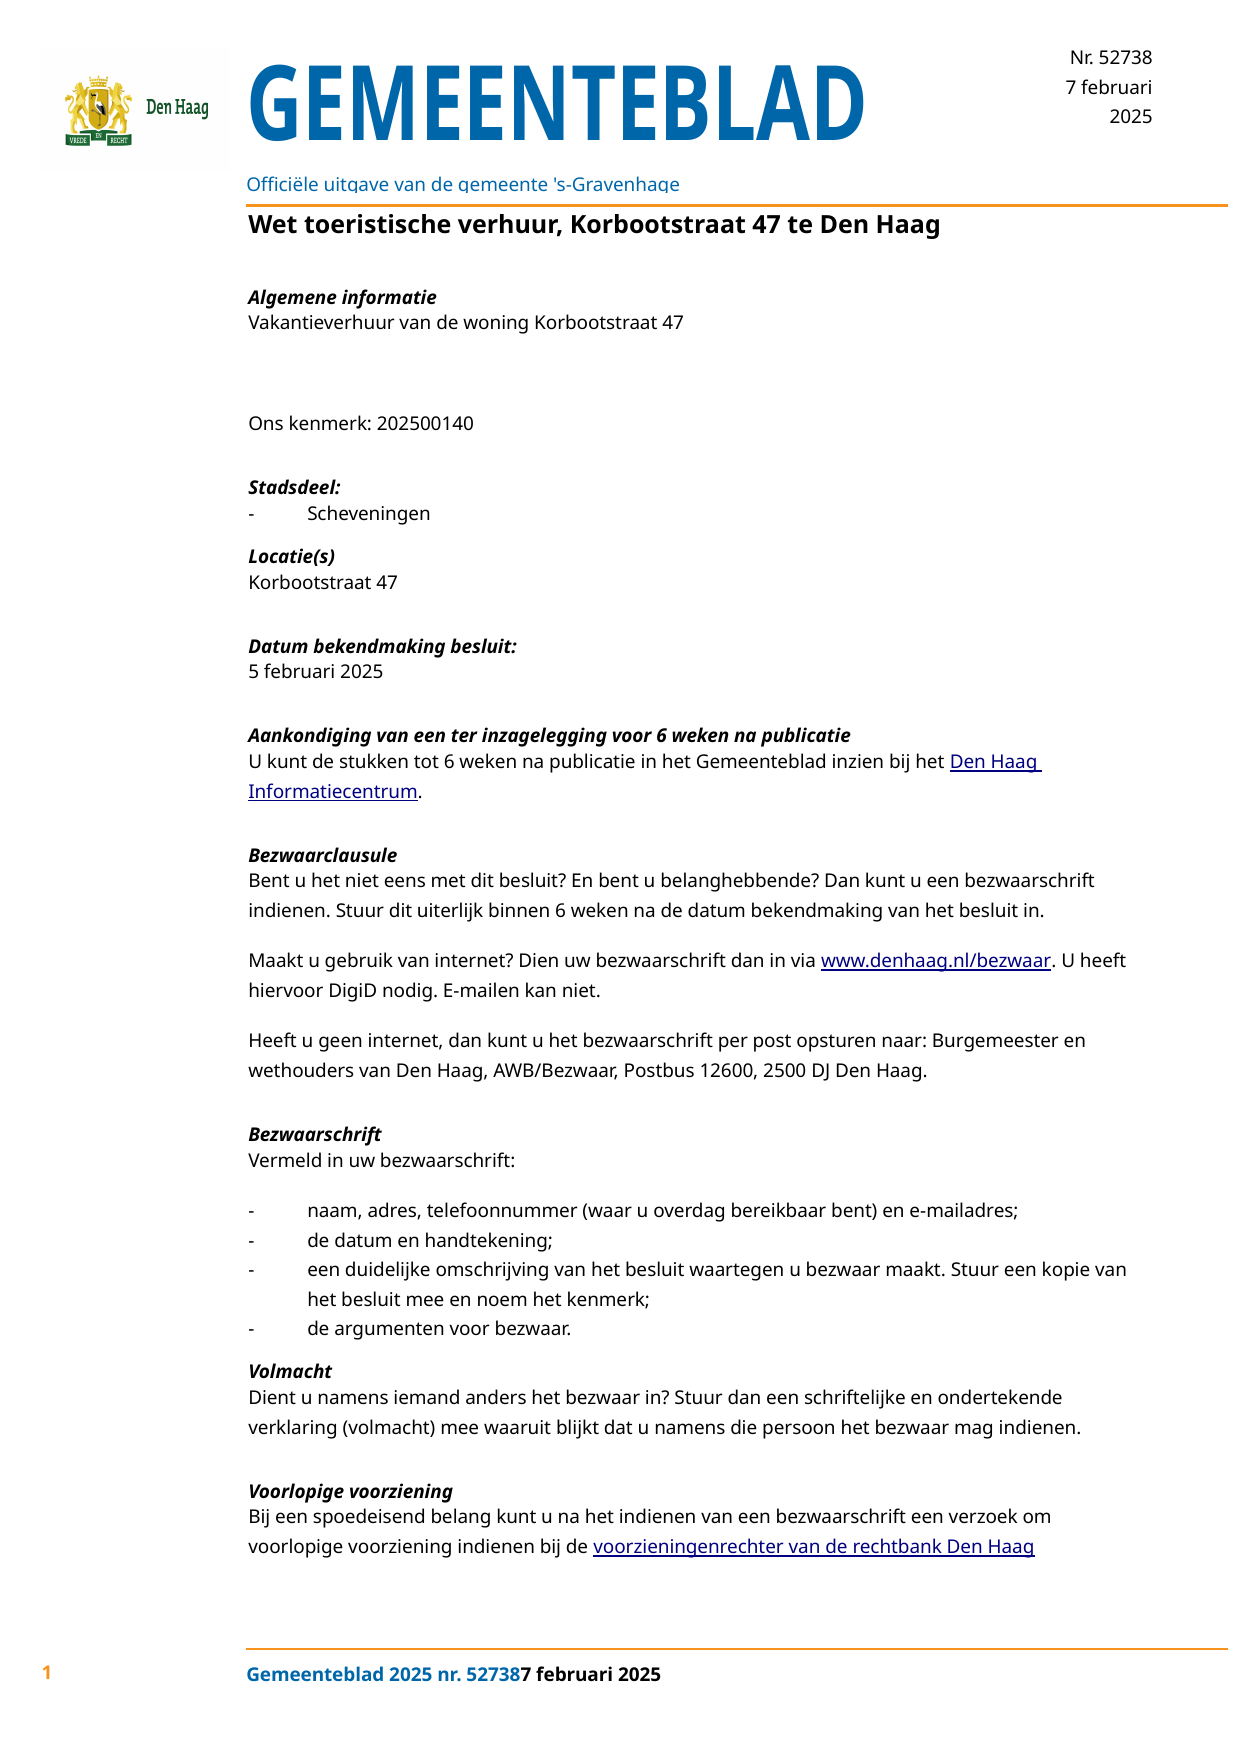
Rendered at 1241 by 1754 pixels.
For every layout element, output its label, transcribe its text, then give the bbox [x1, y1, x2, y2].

picture [41, 47, 231, 172]
text Bent u het niet eens met dit besluit? En bent u belanghebbende? Dan kunt u een bezwaarschrift indienen. Stuur dit uiterlijk binnen 6 weken na de datum bekendmaking van het besluit in. [248, 868, 1152, 923]
text Locatie(s) [248, 543, 1152, 569]
text Bij een spoedeisend belang kunt u na het indienen van een bezwaarschrift een verzoek om voorlopige voorziening indienen bij de voorzieningenrechter van de rechtbank Den Haag [248, 1504, 1152, 1559]
list Scheveningen [248, 500, 1152, 526]
text Maakt u gebruik van internet? Dien uw bezwaarschrift dan in via www.denhaag.nl/bezwaar. U heeft hiervoor DigiD nodig. E-mailen kan niet. [248, 948, 1152, 1003]
list een duidelijke omschrijving van het besluit waartegen u bezwaar maakt. Stuur een kopie van het besluit mee en noem het kenmerk; [248, 1256, 1152, 1312]
text Vermeld in uw bezwaarschrift: [248, 1147, 1152, 1173]
text Dient u namens iemand anders het bezwaar in? Stuur dan een schriftelijke en ondertekende verklaring (volmacht) mee waaruit blijkt dat u namens die persoon het bezwaar mag indienen. [248, 1384, 1152, 1440]
text U kunt de stukken tot 6 weken na publicatie in het Gemeenteblad inzien bij het Den Haag Informatiecentrum. [248, 748, 1152, 804]
list de datum en handtekening; [248, 1227, 1152, 1253]
list naam, adres, telefoonnummer (waar u overdag bereikbaar bent) en e-mailadres; [248, 1197, 1152, 1223]
text Stadsdeel: [248, 474, 1152, 500]
text Bezwaarschrift [248, 1121, 1152, 1147]
text Heeft u geen internet, dan kunt u het bezwaarschrift per post opsturen naar: Burgemeester en wethouders van Den Haag, AWB/Bezwaar, Postbus 12600, 2500 DJ Den Haag. [248, 1028, 1152, 1083]
text Datum bekendmaking besluit: [248, 633, 1152, 659]
text Algemene informatie [248, 284, 1152, 309]
text Aankondiging van een ter inzagelegging voor 6 weken na publicatie [248, 723, 1152, 748]
text Volmacht [248, 1359, 1152, 1384]
text 5 februari 2025 [248, 659, 1152, 684]
text Bezwaarclausule [248, 842, 1152, 868]
text Ons kenmerk: 202500140 [248, 410, 1152, 436]
text Wet toeristische verhuur, Korbootstraat 47 te Den Haag [248, 207, 1152, 241]
text Vakantieverhuur van de woning Korbootstraat 47 [248, 309, 1152, 335]
list de argumenten voor bezwaar. [248, 1316, 1152, 1341]
text Korbootstraat 47 [248, 569, 1152, 595]
text Voorlopige voorziening [248, 1478, 1152, 1504]
